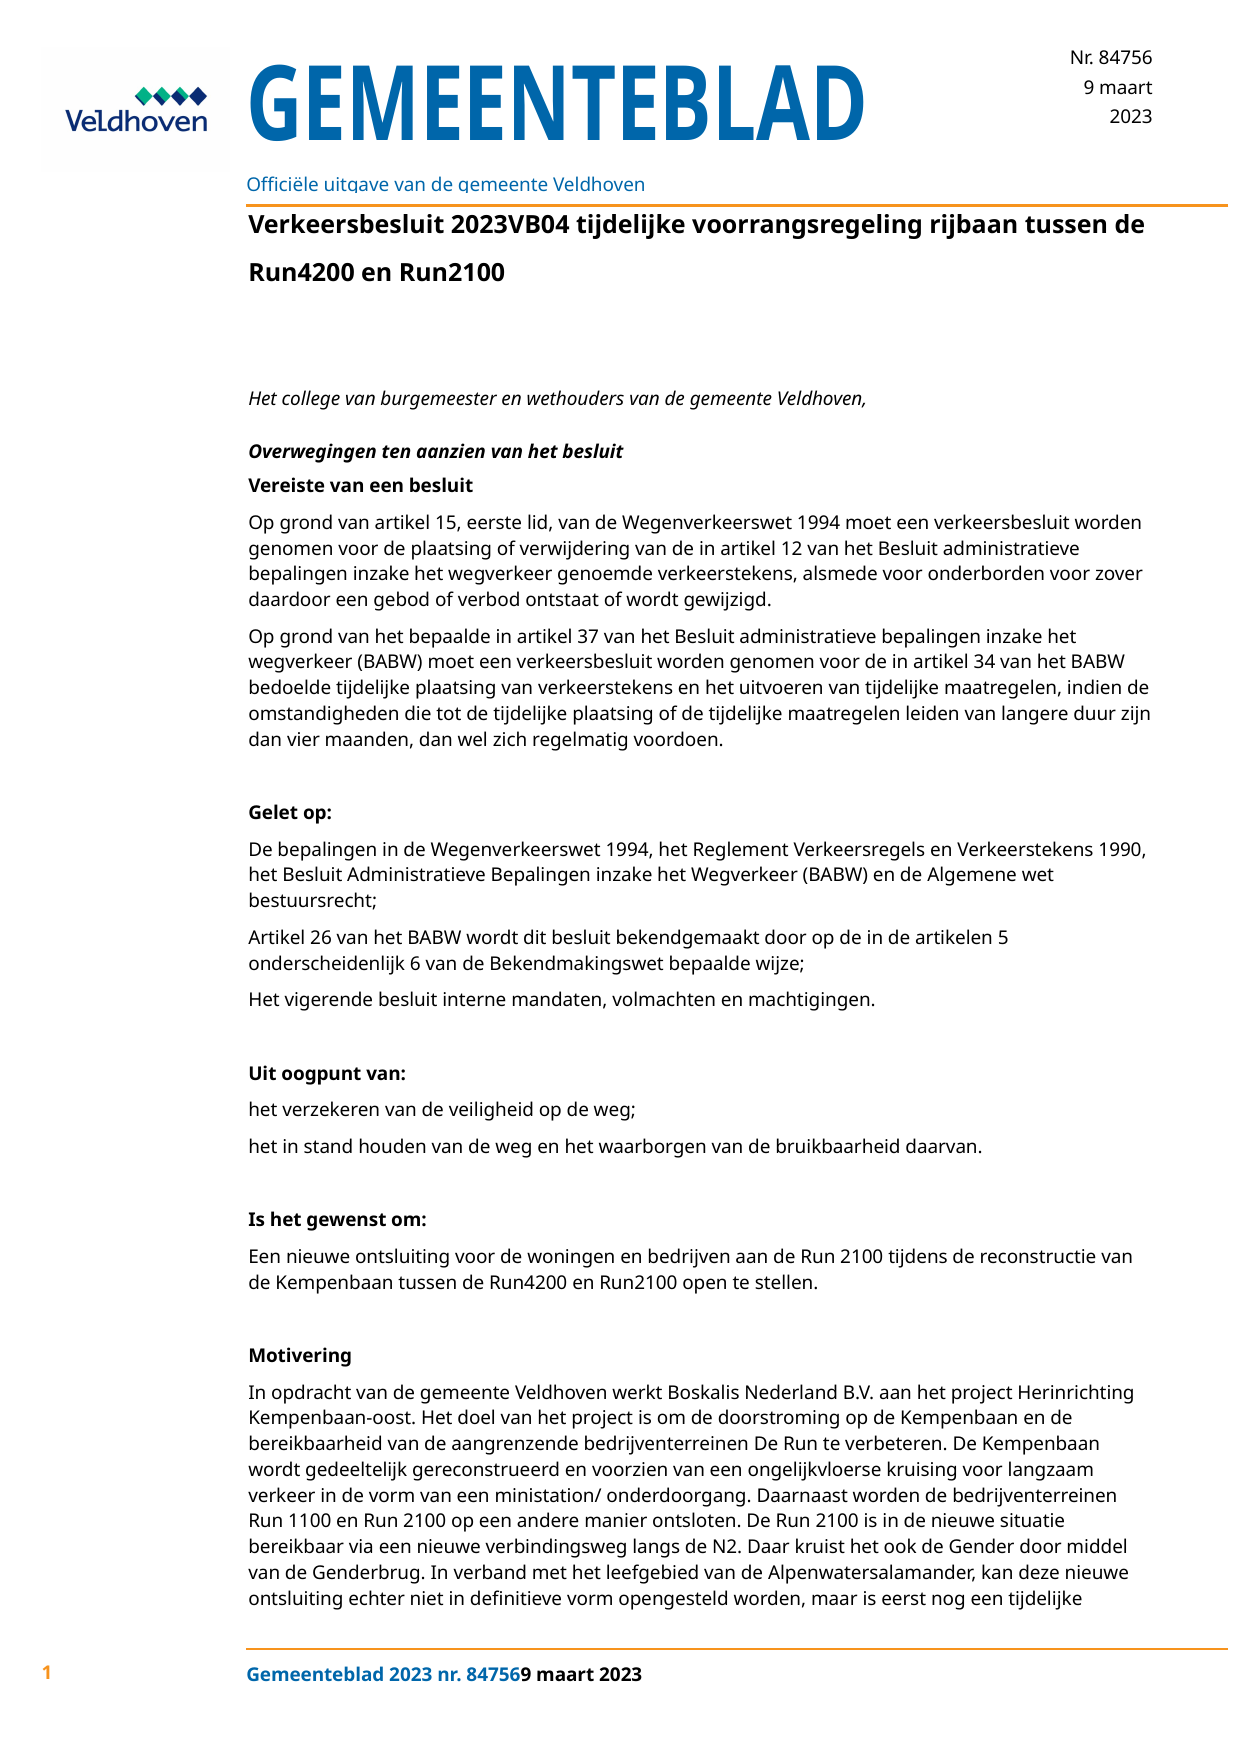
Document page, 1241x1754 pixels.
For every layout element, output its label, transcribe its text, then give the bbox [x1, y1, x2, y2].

text Op grond van artikel 15, eerste lid, van de Wegenverkeerswet 1994 moet een verkeersbesluit worden genomen voor de plaatsing of verwijdering van de in artikel 12 van het Besluit administratieve bepalingen inzake het wegverkeer genoemde verkeerstekens, alsmede voor onderborden voor zover daardoor een gebod of verbod ontstaat of wordt gewijzigd. [248, 509, 1152, 612]
text Overwegingen ten aanzien van het besluit [248, 438, 1152, 464]
text Gelet op: [248, 799, 1152, 825]
text Artikel 26 van het BABW wordt dit besluit bekendgemaakt door op de in de artikelen 5 onderscheidenlijk 6 van de Bekendmakingswet bepaalde wijze; [248, 924, 1152, 976]
text Motivering [248, 1342, 1152, 1368]
text De bepalingen in de Wegenverkeerswet 1994, het Reglement Verkeersregels en Verkeerstekens 1990, het Besluit Administratieve Bepalingen inzake het Wegverkeer (BABW) en de Algemene wet bestuursrecht; [248, 836, 1152, 913]
text In opdracht van de gemeente Veldhoven werkt Boskalis Nederland B.V. aan het project Herinrichting Kempenbaan-oost. Het doel van het project is om de doorstroming op de Kempenbaan en de bereikbaarheid van de aangrenzende bedrijventerreinen De Run te verbeteren. De Kempenbaan wordt gedeeltelijk gereconstrueerd en voorzien van een ongelijkvloerse kruising voor langzaam verkeer in de vorm van een ministation/ onderdoorgang. Daarnaast worden de bedrijventerreinen Run 1100 en Run 2100 op een andere manier ontsloten. De Run 2100 is in de nieuwe situatie bereikbaar via een nieuwe verbindingsweg langs de N2. Daar kruist het ook de Gender door middel van de Genderbrug. In verband met het leefgebied van de Alpenwatersalamander, kan deze nieuwe ontsluiting echter niet in definitieve vorm opengesteld worden, maar is eerst nog een tijdelijke [248, 1379, 1152, 1610]
text Op grond van het bepaalde in artikel 37 van het Besluit administratieve bepalingen inzake het wegverkeer (BABW) moet een verkeersbesluit worden genomen voor de in artikel 34 van het BABW bedoelde tijdelijke plaatsing van verkeerstekens en het uitvoeren van tijdelijke maatregelen, indien de omstandigheden die tot de tijdelijke plaatsing of de tijdelijke maatregelen leiden van langere duur zijn dan vier maanden, dan wel zich regelmatig voordoen. [248, 623, 1152, 752]
picture [41, 47, 231, 172]
text Een nieuwe ontsluiting voor de woningen en bedrijven aan de Run 2100 tijdens de reconstructie van de Kempenbaan tussen de Run4200 en Run2100 open te stellen. [248, 1243, 1152, 1294]
text Het college van burgemeester en wethouders van de gemeente Veldhoven, [248, 386, 1152, 411]
text Het vigerende besluit interne mandaten, volmachten en machtigingen. [248, 986, 1152, 1012]
text Verkeersbesluit 2023VB04 tijdelijke voorrangsregeling rijbaan tussen de Run4200 en Run2100 [248, 207, 1152, 288]
text Is het gewenst om: [248, 1206, 1152, 1232]
text het in stand houden van de weg en het waarborgen van de bruikbaarheid daarvan. [248, 1133, 1152, 1159]
text Uit oogpunt van: [248, 1060, 1152, 1086]
text het verzekeren van de veiligheid op de weg; [248, 1096, 1152, 1122]
text Vereiste van een besluit [248, 472, 1152, 498]
